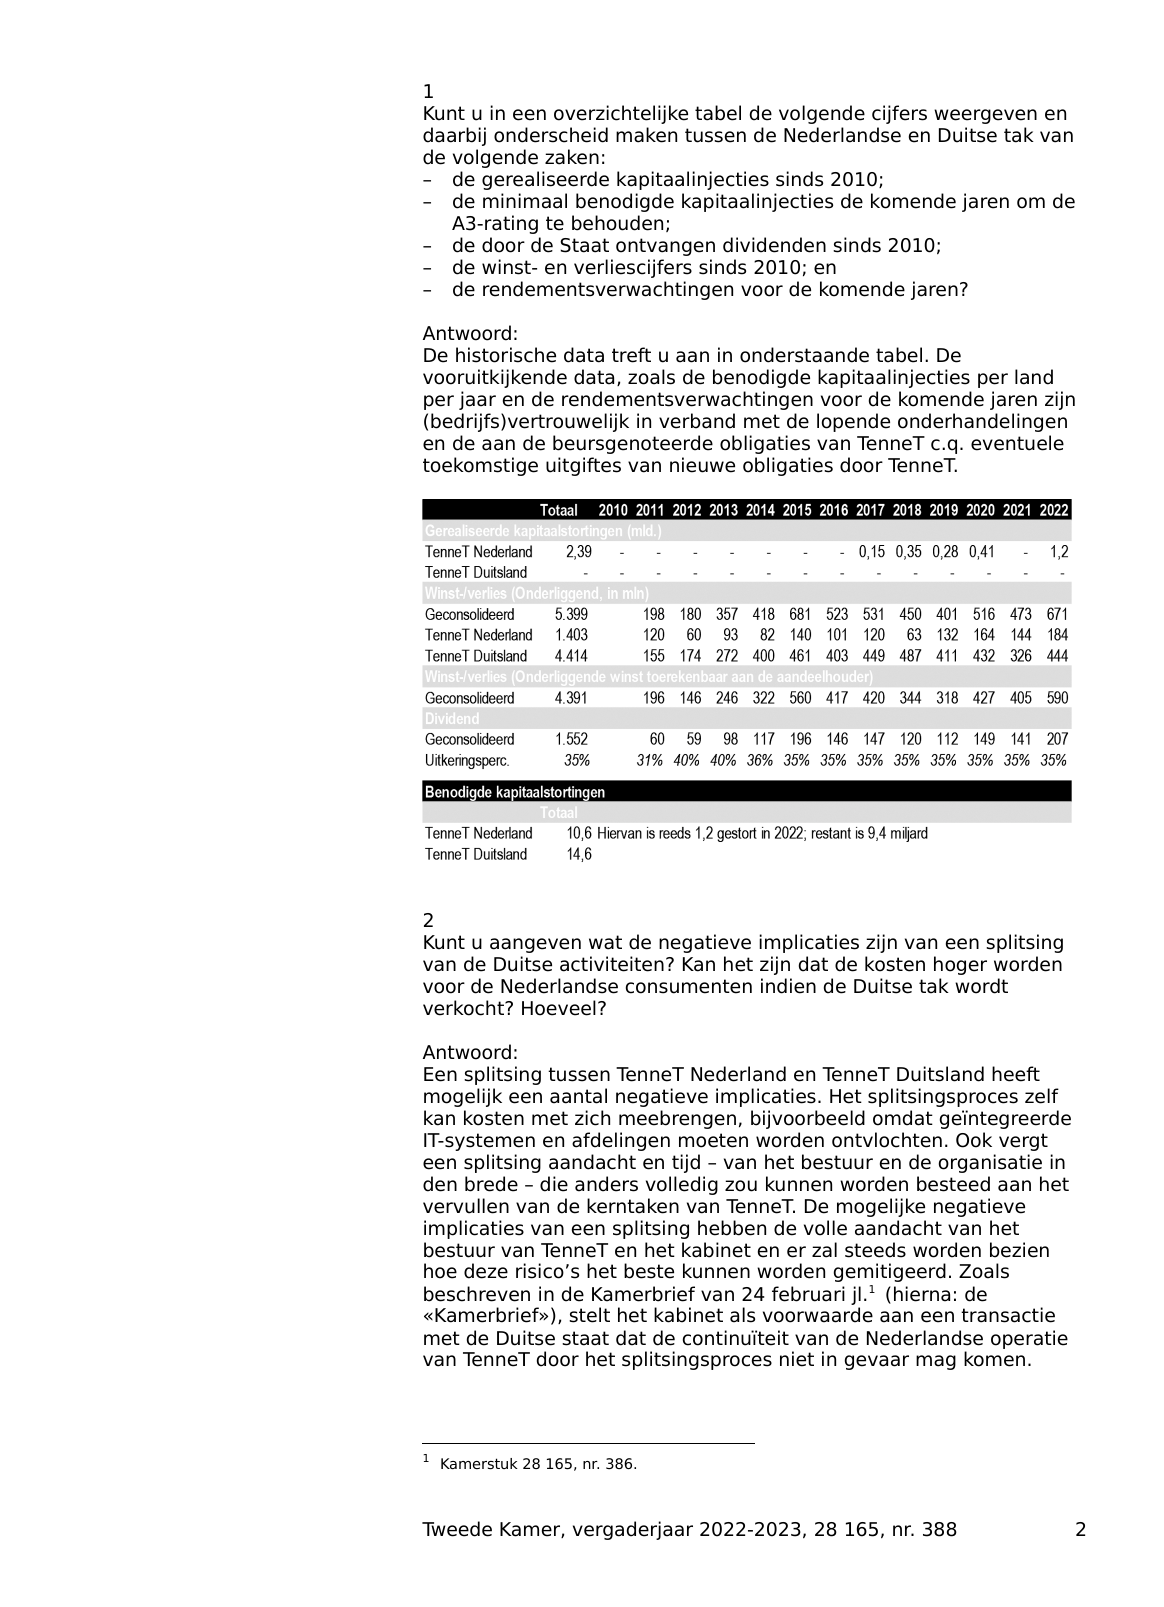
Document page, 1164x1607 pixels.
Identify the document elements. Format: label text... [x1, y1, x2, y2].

text De historische data treft u aan in onderstaande tabel. De vooruitkijkende data, zoals de benodigde kapitaalinjecties per land per jaar en de rendementsverwachtingen voor de komende jaren zijn (bedrijfs)vertrouwelijk in verband met de lopende onderhandelingen en de aan de beursgenoteerde obligaties van TenneT c.q. eventuele toekomstige uitgiftes van nieuwe obligaties door TenneT. [422, 345, 1087, 477]
text Een splitsing tussen TenneT Nederland en TenneT Duitsland heeft mogelijk een aantal negatieve implicaties. Het splitsingsproces zelf kan kosten met zich meebrengen, bijvoorbeeld omdat geïntegreerde IT-systemen en afdelingen moeten worden ontvlochten. Ook vergt een splitsing aandacht en tijd – van het bestuur en de organisatie in den brede – die anders volledig zou kunnen worden besteed aan het vervullen van de kerntaken van TenneT. De mogelijke negatieve implicaties van een splitsing hebben de volle aandacht van het bestuur van TenneT en het kabinet en er zal steeds worden bezien hoe deze risico’s het beste kunnen worden gemitigeerd. Zoals beschreven in de Kamerbrief van 24 februari jl. (hierna: de «Kamerbrief»), stelt het kabinet als voorwaarde aan een transactie met de Duitse staat dat de continuïteit van de Nederlandse operatie van TenneT door het splitsingsproces niet in gevaar mag komen. [422, 1064, 1087, 1371]
picture [422, 499, 1072, 866]
text 2 [422, 909, 1087, 932]
text Antwoord: [422, 323, 1087, 345]
text – de gerealiseerde kapitaalinjecties sinds 2010; [422, 169, 1087, 191]
text Kamerstuk 28 165, nr. 386. [422, 1452, 1087, 1474]
text – de door de Staat ontvangen dividenden sinds 2010; [422, 235, 1087, 257]
text Kunt u aangeven wat de negatieve implicaties zijn van een splitsing van de Duitse activiteiten? Kan het zijn dat de kosten hoger worden voor de Nederlandse consumenten indien de Duitse tak wordt verkocht? Hoeveel? [422, 932, 1087, 1019]
text Kunt u in een overzichtelijke tabel de volgende cijfers weergeven en daarbij onderscheid maken tussen de Nederlandse en Duitse tak van de volgende zaken: [422, 103, 1087, 169]
text Antwoord: [422, 1042, 1087, 1064]
text – de rendementsverwachtingen voor de komende jaren? [422, 279, 1087, 301]
text – de minimaal benodigde kapitaalinjecties de komende jaren om de A3-rating te behouden; [422, 191, 1087, 235]
text – de winst- en verliescijfers sinds 2010; en [422, 257, 1087, 279]
text 1 [422, 81, 1087, 103]
